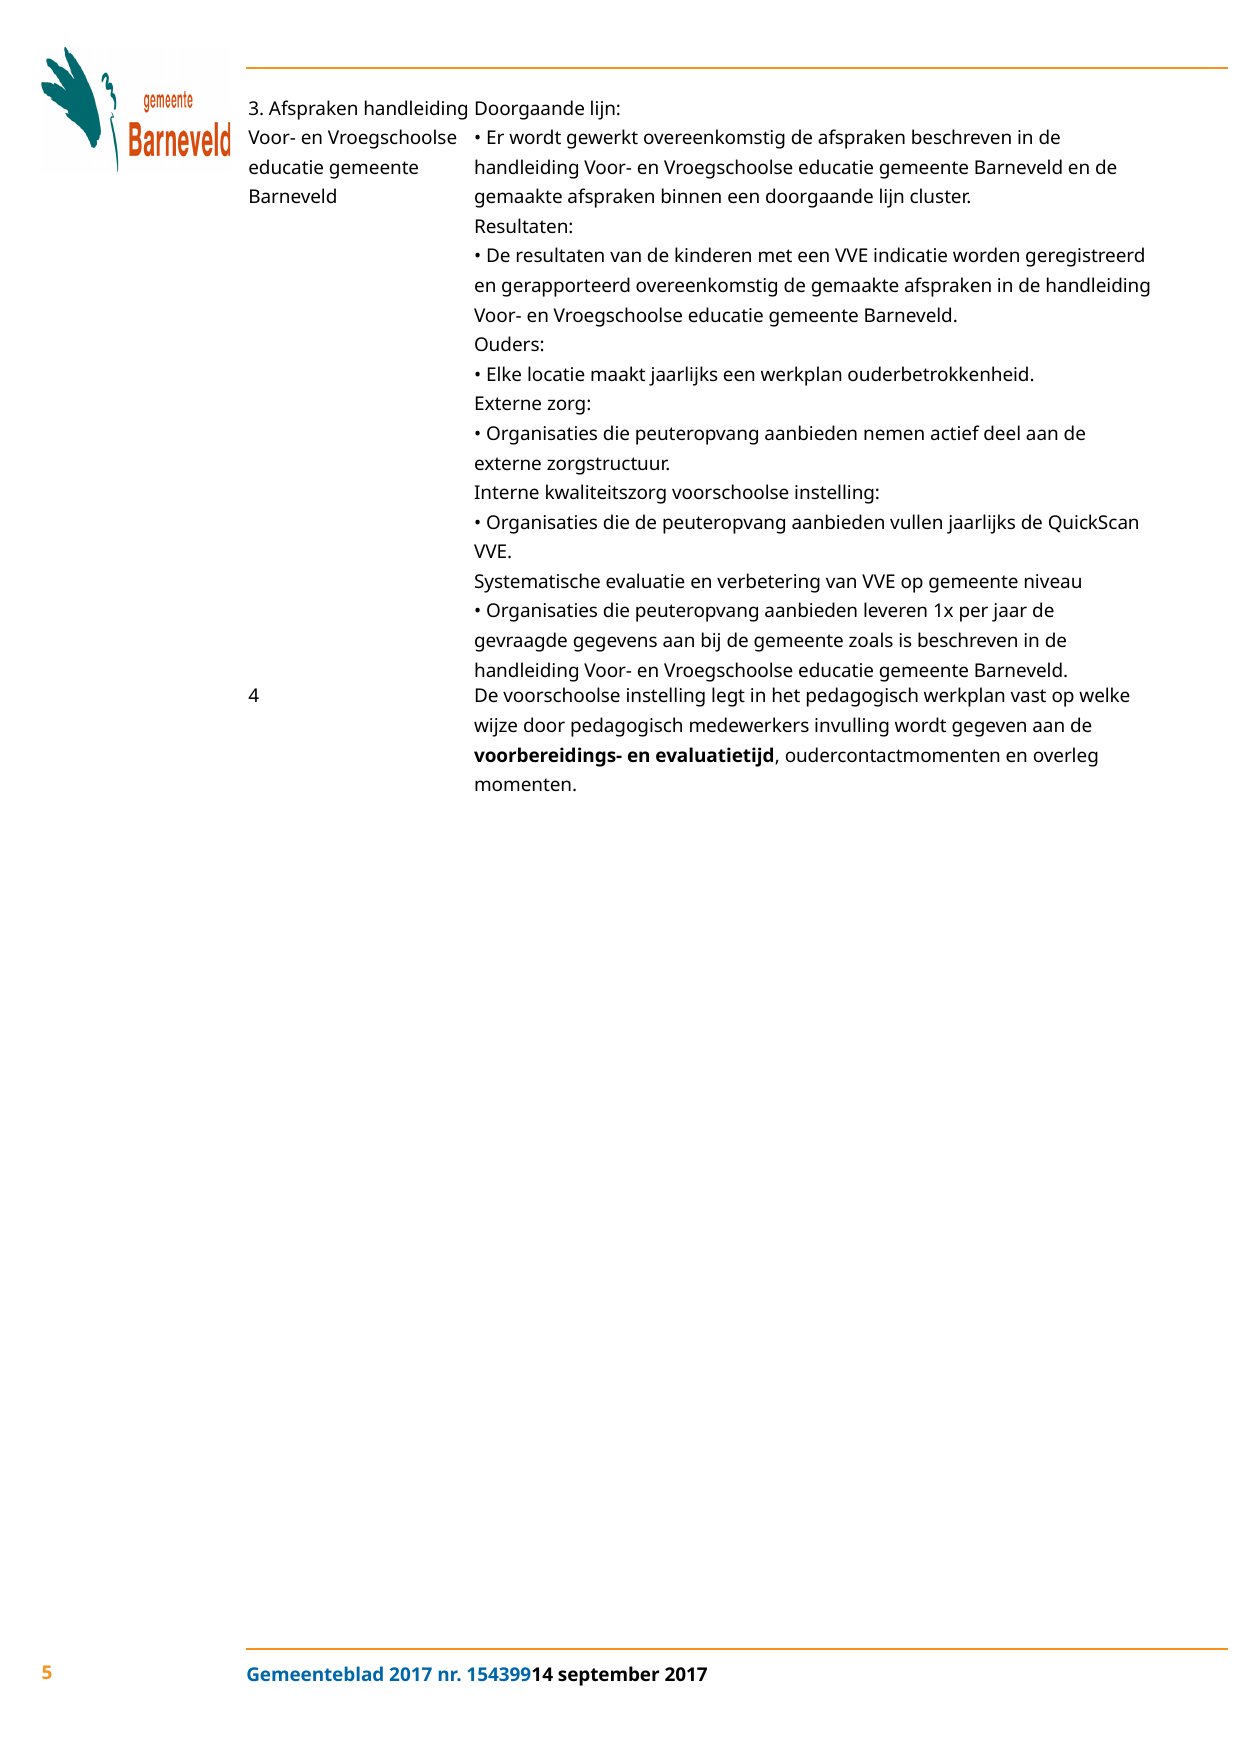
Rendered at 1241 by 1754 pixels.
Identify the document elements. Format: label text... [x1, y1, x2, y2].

table_cell 3. Afspraken handleiding Voor- en Vroegschoolse educatie gemeente Barneveld [248, 95, 474, 683]
table_cell De voorschoolse instelling legt in het pedagogisch werkplan vast op welke wijze door pedagogisch medewerkers invulling wordt gegeven aan de voorbereidings- en evaluatietijd, oudercontactmomenten en overleg momenten. [474, 683, 1152, 797]
table_cell Doorgaande lijn: • Er wordt gewerkt overeenkomstig de afspraken beschreven in de handleiding Voor- en Vroegschoolse educatie gemeente Barneveld en de gemaakte afspraken binnen een doorgaande lijn cluster. Resultaten: • De resultaten van de kinderen met een VVE indicatie worden geregistreerd en gerapporteerd overeenkomstig de gemaakte afspraken in de handleiding Voor- en Vroegschoolse educatie gemeente Barneveld. Ouders: • Elke locatie maakt jaarlijks een werkplan ouderbetrokkenheid. Externe zorg: • Organisaties die peuteropvang aanbieden nemen actief deel aan de externe zorgstructuur. Interne kwaliteitszorg voorschoolse instelling: • Organisaties die de peuteropvang aanbieden vullen jaarlijks de QuickScan VVE. Systematische evaluatie en verbetering van VVE op gemeente niveau • Organisaties die peuteropvang aanbieden leveren 1x per jaar de gevraagde gegevens aan bij de gemeente zoals is beschreven in de handleiding Voor- en Vroegschoolse educatie gemeente Barneveld. [474, 95, 1152, 683]
table_cell 4 [248, 683, 474, 797]
picture [41, 47, 231, 172]
